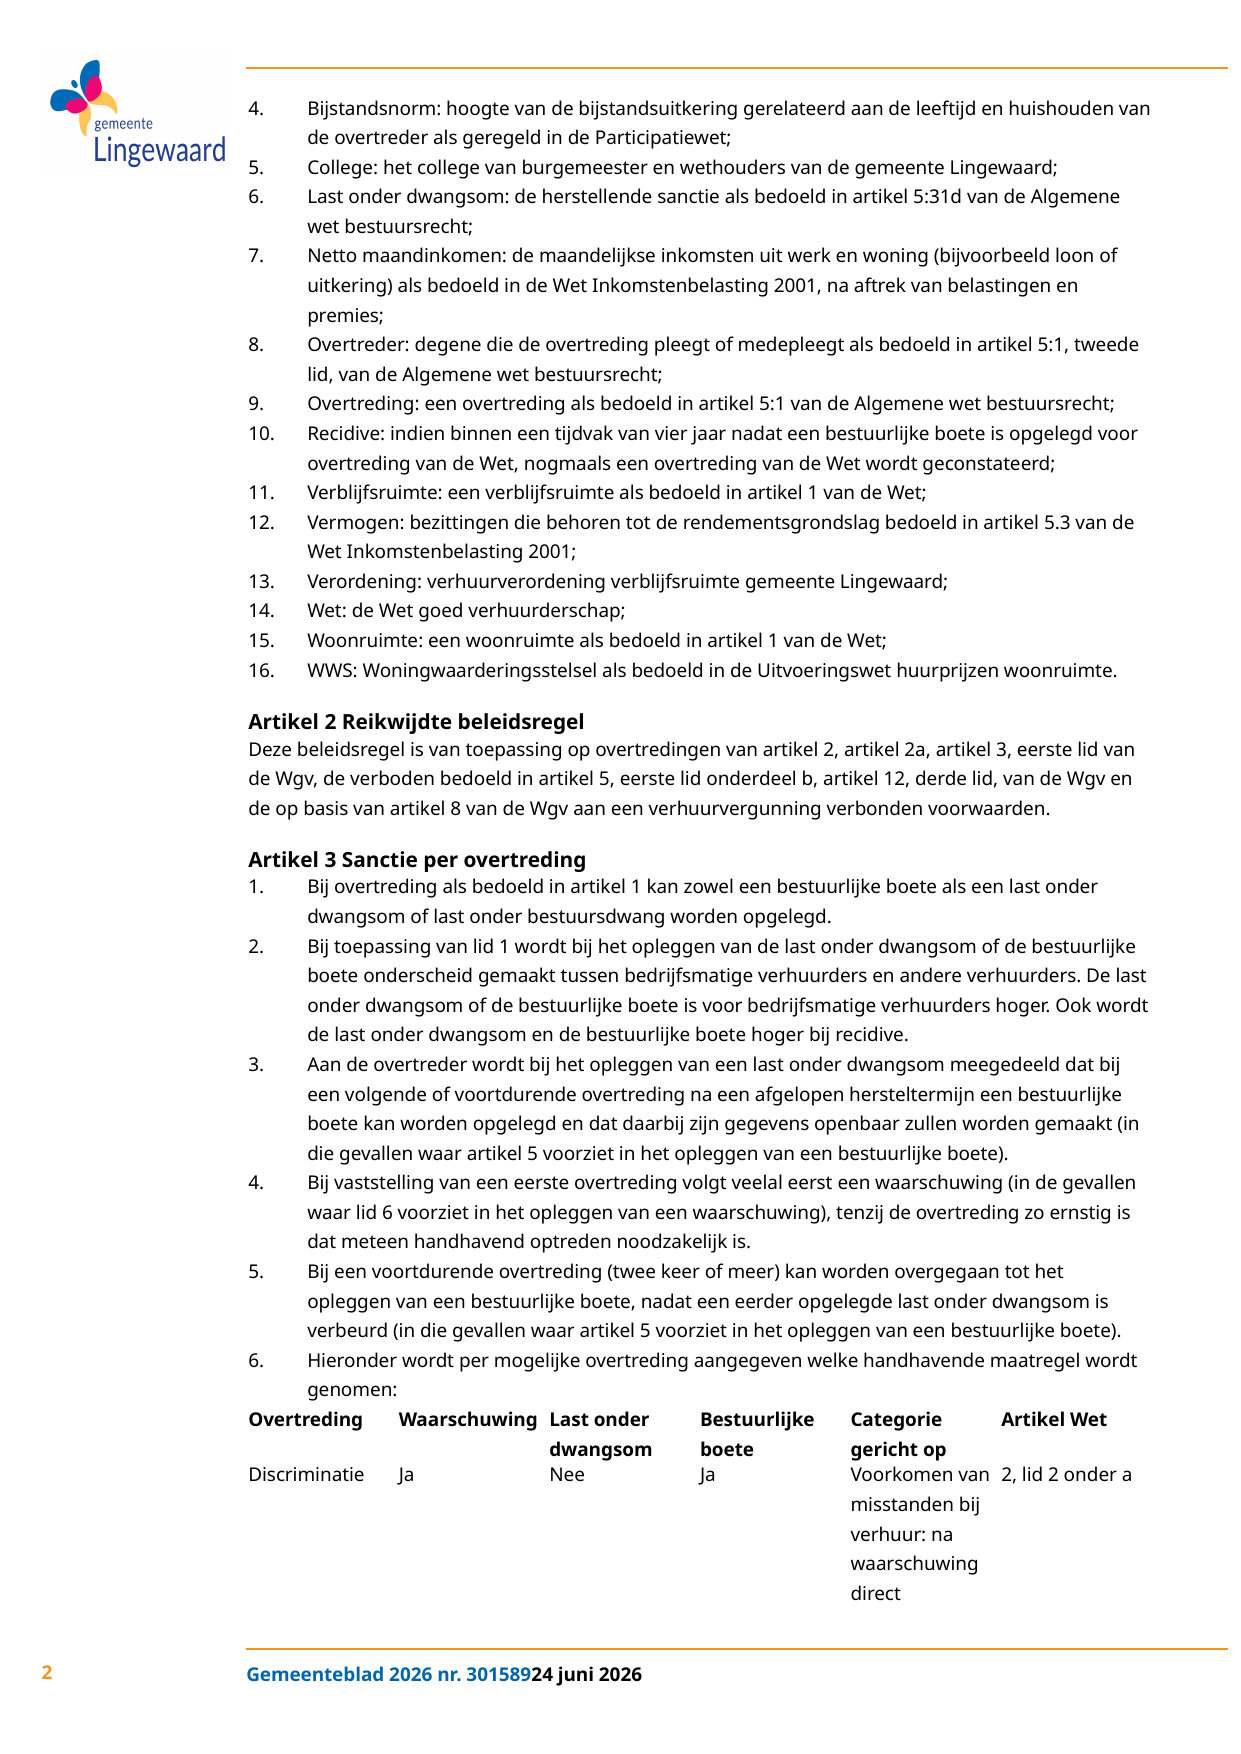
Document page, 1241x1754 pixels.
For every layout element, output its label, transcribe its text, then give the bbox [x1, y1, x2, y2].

list Aan de overtreder wordt bij het opleggen van een last onder dwangsom meegedeeld dat bij een volgende of voortdurende overtreding na een afgelopen hersteltermijn een bestuurlijke boete kan worden opgelegd en dat daarbij zijn gegevens openbaar zullen worden gemaakt (in die gevallen waar artikel 5 voorziet in het opleggen van een bestuurlijke boete). [248, 1051, 1152, 1166]
table_cell Nee [549, 1462, 700, 1606]
table_header Artikel Wet [1001, 1406, 1152, 1462]
table_header Waarschuwing [399, 1406, 549, 1462]
list Recidive: indien binnen een tijdvak van vier jaar nadat een bestuurlijke boete is opgelegd voor overtreding van de Wet, nogmaals een overtreding van de Wet wordt geconstateerd; [248, 420, 1152, 476]
text Deze beleidsregel is van toepassing op overtredingen van artikel 2, artikel 2a, artikel 3, eerste lid van de Wgv, de verboden bedoeld in artikel 5, eerste lid onderdeel b, artikel 12, derde lid, van de Wgv en de op basis van artikel 8 van de Wgv aan een verhuurvergunning verbonden voorwaarden. [248, 736, 1152, 821]
table_cell Discriminatie [248, 1462, 398, 1606]
list Verordening: verhuurverordening verblijfsruimte gemeente Lingewaard; [248, 568, 1152, 594]
list Bij vaststelling van een eerste overtreding volgt veelal eerst een waarschuwing (in de gevallen waar lid 6 voorziet in het opleggen van een waarschuwing), tenzij de overtreding zo ernstig is dat meteen handhavend optreden noodzakelijk is. [248, 1169, 1152, 1254]
list Overtreder: degene die de overtreding pleegt of medepleegt als bedoeld in artikel 5:1, tweede lid, van de Algemene wet bestuursrecht; [248, 331, 1152, 387]
list Bij overtreding als bedoeld in artikel 1 kan zowel een bestuurlijke boete als een last onder dwangsom of last onder bestuursdwang worden opgelegd. [248, 874, 1152, 929]
list Bijstandsnorm: hoogte van de bijstandsuitkering gerelateerd aan de leeftijd en huishouden van de overtreder als geregeld in de Participatiewet; [248, 95, 1152, 150]
list Overtreding: een overtreding als bedoeld in artikel 5:1 van de Algemene wet bestuursrecht; [248, 391, 1152, 416]
list Hieronder wordt per mogelijke overtreding aangegeven welke handhavende maatregel wordt genomen: [248, 1347, 1152, 1402]
table_header Categorie gericht op [850, 1406, 1001, 1462]
list Wet: de Wet goed verhuurderschap; [248, 598, 1152, 623]
table_header Overtreding [248, 1406, 398, 1462]
list Last onder dwangsom: de herstellende sanctie als bedoeld in artikel 5:31d van de Algemene wet bestuursrecht; [248, 183, 1152, 239]
picture [41, 47, 231, 172]
table_cell 2, lid 2 onder a [1001, 1462, 1152, 1606]
table_cell Ja [399, 1462, 549, 1606]
list College: het college van burgemeester en wethouders van de gemeente Lingewaard; [248, 154, 1152, 180]
table_header Bestuurlijke boete [700, 1406, 850, 1462]
text Artikel 2 Reikwijdte beleidsregel [248, 707, 1152, 736]
list Woonruimte: een woonruimte als bedoeld in artikel 1 van de Wet; [248, 627, 1152, 653]
text Artikel 3 Sanctie per overtreding [248, 845, 1152, 874]
list Netto maandinkomen: de maandelijkse inkomsten uit werk en woning (bijvoorbeeld loon of uitkering) als bedoeld in de Wet Inkomstenbelasting 2001, na aftrek van belastingen en premies; [248, 243, 1152, 328]
table_header Last onder dwangsom [549, 1406, 700, 1462]
list Verblijfsruimte: een verblijfsruimte als bedoeld in artikel 1 van de Wet; [248, 479, 1152, 505]
table_cell Voorkomen van misstanden bij verhuur: na waarschuwing direct [850, 1462, 1001, 1606]
list Vermogen: bezittingen die behoren tot de rendementsgrondslag bedoeld in artikel 5.3 van de Wet Inkomstenbelasting 2001; [248, 509, 1152, 564]
list Bij toepassing van lid 1 wordt bij het opleggen van de last onder dwangsom of de bestuurlijke boete onderscheid gemaakt tussen bedrijfsmatige verhuurders en andere verhuurders. De last onder dwangsom of de bestuurlijke boete is voor bedrijfsmatige verhuurders hoger. Ook wordt de last onder dwangsom en de bestuurlijke boete hoger bij recidive. [248, 933, 1152, 1047]
table_cell Ja [700, 1462, 850, 1606]
list Bij een voortdurende overtreding (twee keer of meer) kan worden overgegaan tot het opleggen van een bestuurlijke boete, nadat een eerder opgelegde last onder dwangsom is verbeurd (in die gevallen waar artikel 5 voorziet in het opleggen van een bestuurlijke boete). [248, 1258, 1152, 1343]
list WWS: Woningwaarderingsstelsel als bedoeld in de Uitvoeringswet huurprijzen woonruimte. [248, 657, 1152, 683]
